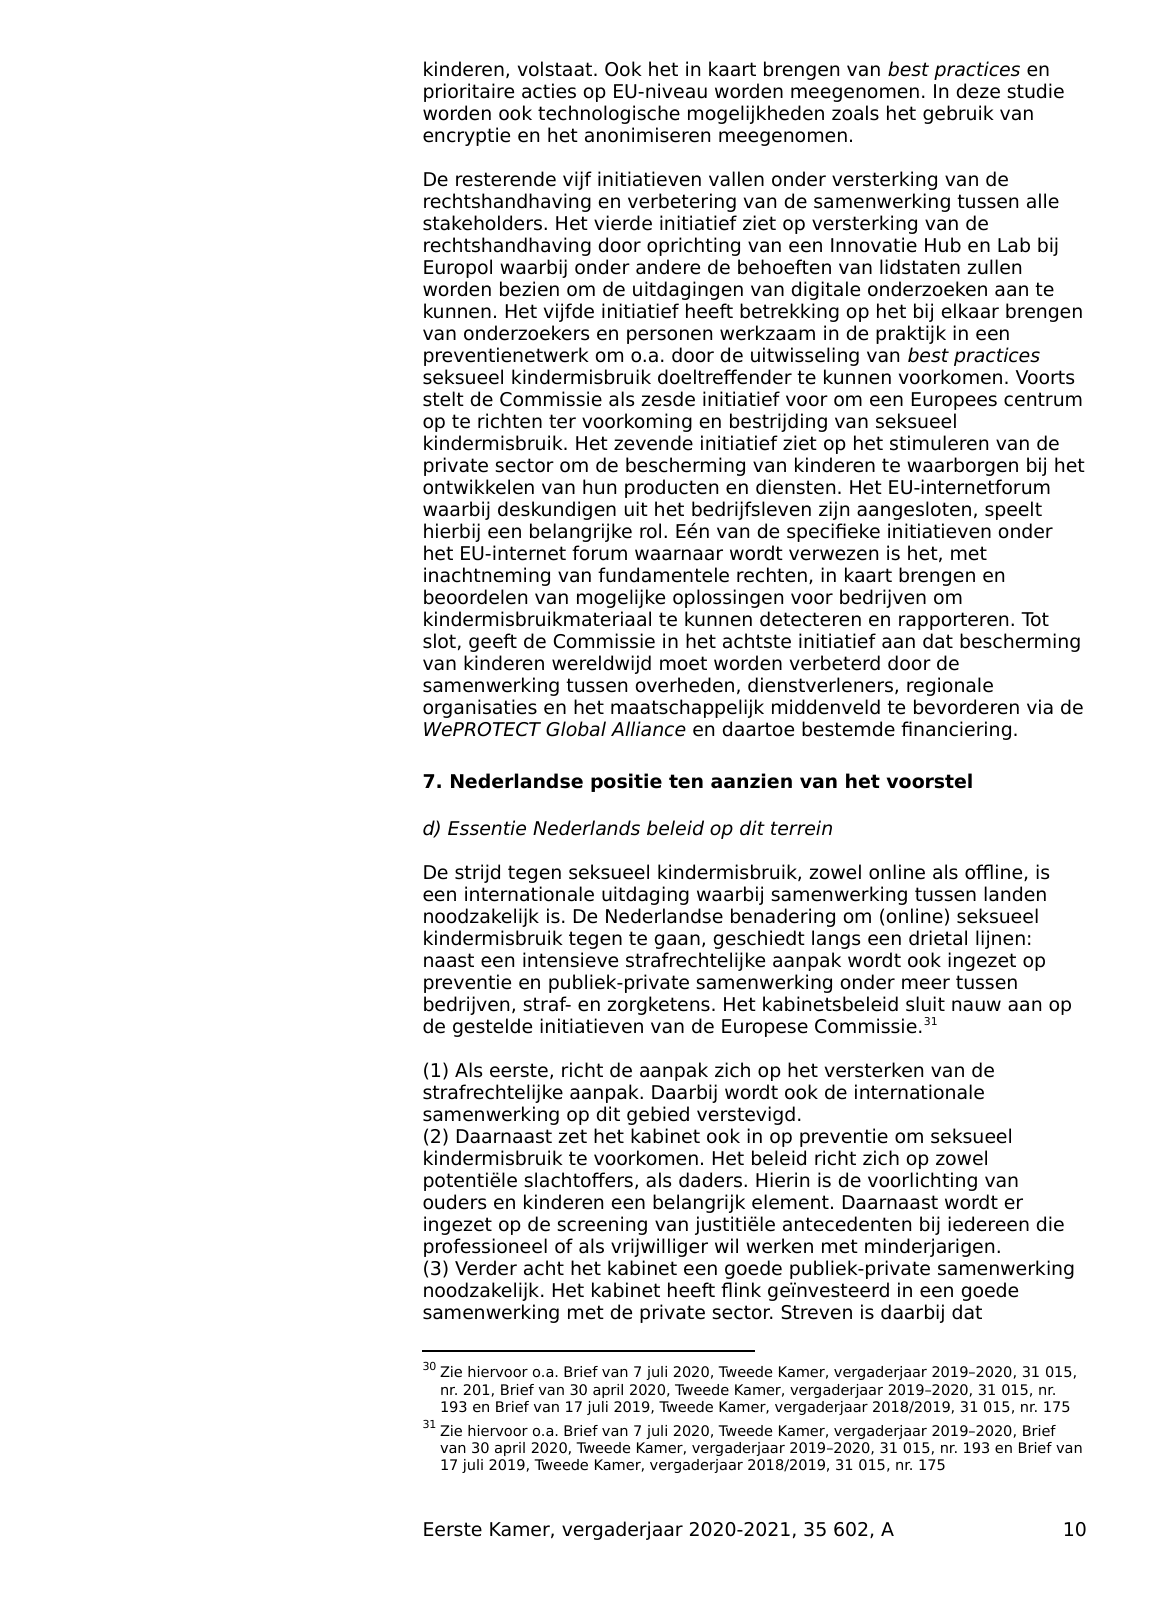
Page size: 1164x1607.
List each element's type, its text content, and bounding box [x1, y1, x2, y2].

text De resterende vijf initiatieven vallen onder versterking van de rechtshandhaving en verbetering van de samenwerking tussen alle stakeholders. Het vierde initiatief ziet op versterking van de rechtshandhaving door oprichting van een Innovatie Hub en Lab bij Europol waarbij onder andere de behoeften van lidstaten zullen worden bezien om de uitdagingen van digitale onderzoeken aan te kunnen. Het vijfde initiatief heeft betrekking op het bij elkaar brengen van onderzoekers en personen werkzaam in de praktijk in een preventienetwerk om o.a. door de uitwisseling van best practices seksueel kindermisbruik doeltreffender te kunnen voorkomen. Voorts stelt de Commissie als zesde initiatief voor om een Europees centrum op te richten ter voorkoming en bestrijding van seksueel kindermisbruik. Het zevende initiatief ziet op het stimuleren van de private sector om de bescherming van kinderen te waarborgen bij het ontwikkelen van hun producten en diensten. Het EU-internetforum waarbij deskundigen uit het bedrijfsleven zijn aangesloten, speelt hierbij een belangrijke rol. Eén van de specifieke initiatieven onder het EU-internet forum waarnaar wordt verwezen is het, met inachtneming van fundamentele rechten, in kaart brengen en beoordelen van mogelijke oplossingen voor bedrijven om kindermisbruikmateriaal te kunnen detecteren en rapporteren. Tot slot, geeft de Commissie in het achtste initiatief aan dat bescherming van kinderen wereldwijd moet worden verbeterd door de samenwerking tussen overheden, dienstverleners, regionale organisaties en het maatschappelijk middenveld te bevorderen via de WePROTECT Global Alliance en daartoe bestemde financiering. [422, 169, 1087, 741]
subtitle d) Essentie Nederlands beleid op dit terrein [422, 818, 1087, 839]
subtitle 7. Nederlandse positie ten aanzien van het voorstel [422, 771, 1087, 793]
text (2) Daarnaast zet het kabinet ook in op preventie om seksueel kindermisbruik te voorkomen. Het beleid richt zich op zowel potentiële slachtoffers, als daders. Hierin is de voorlichting van ouders en kinderen een belangrijk element. Daarnaast wordt er ingezet op de screening van justitiële antecedenten bij iedereen die professioneel of als vrijwilliger wil werken met minderjarigen. [422, 1126, 1087, 1258]
text kinderen, volstaat. Ook het in kaart brengen van best practices en prioritaire acties op EU-niveau worden meegenomen. In deze studie worden ook technologische mogelijkheden zoals het gebruik van encryptie en het anonimiseren meegenomen. [422, 59, 1087, 147]
text (3) Verder acht het kabinet een goede publiek-private samenwerking noodzakelijk. Het kabinet heeft flink geïnvesteerd in een goede samenwerking met de private sector. Streven is daarbij dat [422, 1258, 1087, 1323]
text De strijd tegen seksueel kindermisbruik, zowel online als offline, is een internationale uitdaging waarbij samenwerking tussen landen noodzakelijk is. De Nederlandse benadering om (online) seksueel kindermisbruik tegen te gaan, geschiedt langs een drietal lijnen: naast een intensieve strafrechtelijke aanpak wordt ook ingezet op preventie en publiek-private samenwerking onder meer tussen bedrijven, straf- en zorgketens. Het kabinetsbeleid sluit nauw aan op de gestelde initiatieven van de Europese Commissie. [422, 862, 1087, 1038]
text Zie hiervoor o.a. Brief van 7 juli 2020, Tweede Kamer, vergaderjaar 2019–2020, 31 015, nr. 201, Brief van 30 april 2020, Tweede Kamer, vergaderjaar 2019–2020, 31 015, nr. 193 en Brief van 17 juli 2019, Tweede Kamer, vergaderjaar 2018/2019, 31 015, nr. 175 [422, 1360, 1087, 1416]
text Zie hiervoor o.a. Brief van 7 juli 2020, Tweede Kamer, vergaderjaar 2019–2020, Brief van 30 april 2020, Tweede Kamer, vergaderjaar 2019–2020, 31 015, nr. 193 en Brief van 17 juli 2019, Tweede Kamer, vergaderjaar 2018/2019, 31 015, nr. 175 [422, 1418, 1087, 1474]
text (1) Als eerste, richt de aanpak zich op het versterken van de strafrechtelijke aanpak. Daarbij wordt ook de internationale samenwerking op dit gebied verstevigd. [422, 1060, 1087, 1126]
